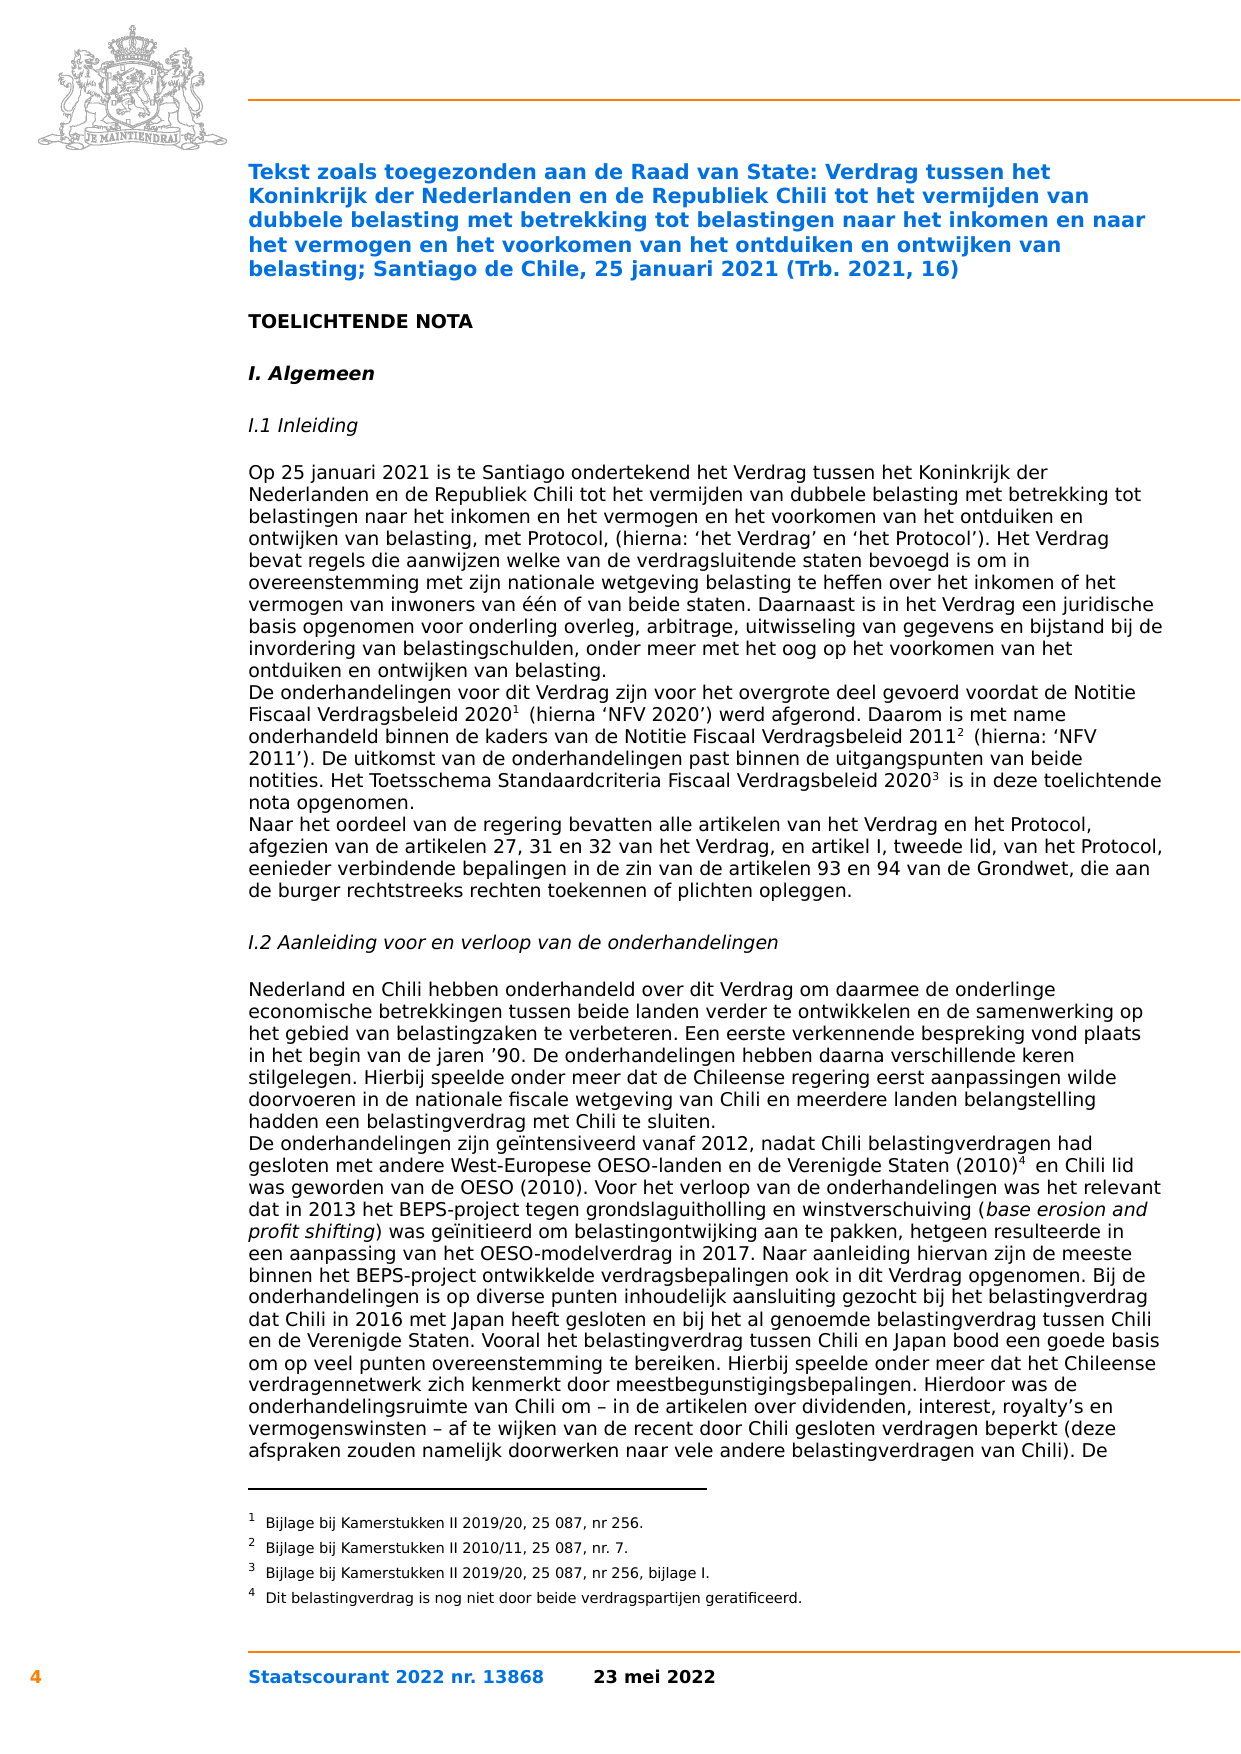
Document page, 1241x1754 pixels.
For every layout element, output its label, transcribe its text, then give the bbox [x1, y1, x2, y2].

text De onderhandelingen zijn geïntensiveerd vanaf 2012, nadat Chili belastingverdragen had gesloten met andere West-Europese OESO-landen en de Verenigde Staten (2010) en Chili lid was geworden van de OESO (2010). Voor het verloop van de onderhandelingen was het relevant dat in 2013 het BEPS-project tegen grondslaguitholling en winstverschuiving (base erosion and profit shifting) was geïnitieerd om belastingontwijking aan te pakken, hetgeen resulteerde in een aanpassing van het OESO-modelverdrag in 2017. Naar aanleiding hiervan zijn de meeste binnen het BEPS-project ontwikkelde verdragsbepalingen ook in dit Verdrag opgenomen. Bij de onderhandelingen is op diverse punten inhoudelijk aansluiting gezocht bij het belastingverdrag dat Chili in 2016 met Japan heeft gesloten en bij het al genoemde belastingverdrag tussen Chili en de Verenigde Staten. Vooral het belastingverdrag tussen Chili en Japan bood een goede basis om op veel punten overeenstemming te bereiken. Hierbij speelde onder meer dat het Chileense verdragennetwerk zich kenmerkt door meestbegunstigingsbepalingen. Hierdoor was de onderhandelingsruimte van Chili om – in de artikelen over dividenden, interest, royalty’s en vermogenswinsten – af te wijken van de recent door Chili gesloten verdragen beperkt (deze afspraken zouden namelijk doorwerken naar vele andere belastingverdragen van Chili). De [248, 1133, 1163, 1462]
text Op 25 januari 2021 is te Santiago ondertekend het Verdrag tussen het Koninkrijk der Nederlanden en de Republiek Chili tot het vermijden van dubbele belasting met betrekking tot belastingen naar het inkomen en het vermogen en het voorkomen van het ontduiken en ontwijken van belasting, met Protocol, (hierna: ‘het Verdrag’ en ‘het Protocol’). Het Verdrag bevat regels die aanwijzen welke van de verdragsluitende staten bevoegd is om in overeenstemming met zijn nationale wetgeving belasting te heffen over het inkomen of het vermogen van inwoners van één of van beide staten. Daarnaast is in het Verdrag een juridische basis opgenomen voor onderling overleg, arbitrage, uitwisseling van gegevens en bijstand bij de invordering van belastingschulden, onder meer met het oog op het voorkomen van het ontduiken en ontwijken van belasting. [248, 462, 1163, 682]
text Bijlage bij Kamerstukken II 2019/20, 25 087, nr 256, bijlage I. [248, 1561, 1163, 1583]
text Bijlage bij Kamerstukken II 2010/11, 25 087, nr. 7. [248, 1536, 1163, 1558]
text Naar het oordeel van de regering bevatten alle artikelen van het Verdrag en het Protocol, afgezien van de artikelen 27, 31 en 32 van het Verdrag, en artikel I, tweede lid, van het Protocol, eenieder verbindende bepalingen in de zin van de artikelen 93 en 94 van de Grondwet, die aan de burger rechtstreeks rechten toekennen of plichten opleggen. [248, 814, 1163, 902]
subtitle Tekst zoals toegezonden aan de Raad van State: Verdrag tussen het Koninkrijk der Nederlanden en de Republiek Chili tot het vermijden van dubbele belasting met betrekking tot belastingen naar het inkomen en naar het vermogen en het voorkomen van het ontduiken en ontwijken van belasting; Santiago de Chile, 25 januari 2021 (Trb. 2021, 16) [248, 160, 1163, 281]
subtitle TOELICHTENDE NOTA [248, 311, 1163, 333]
text Bijlage bij Kamerstukken II 2019/20, 25 087, nr 256. [248, 1511, 1163, 1533]
subtitle I.1 Inleiding [248, 415, 1163, 437]
text Nederland en Chili hebben onderhandeld over dit Verdrag om daarmee de onderlinge economische betrekkingen tussen beide landen verder te ontwikkelen en de samenwerking op het gebied van belastingzaken te verbeteren. Een eerste verkennende bespreking vond plaats in het begin van de jaren ’90. De onderhandelingen hebben daarna verschillende keren stilgelegen. Hierbij speelde onder meer dat de Chileense regering eerst aanpassingen wilde doorvoeren in de nationale fiscale wetgeving van Chili en meerdere landen belangstelling hadden een belastingverdrag met Chili te sluiten. [248, 979, 1163, 1133]
text Dit belastingverdrag is nog niet door beide verdragspartijen geratificeerd. [248, 1586, 1163, 1608]
subtitle I.2 Aanleiding voor en verloop van de onderhandelingen [248, 932, 1163, 954]
subtitle I. Algemeen [248, 363, 1163, 385]
text De onderhandelingen voor dit Verdrag zijn voor het overgrote deel gevoerd voordat de Notitie Fiscaal Verdragsbeleid 2020 (hierna ‘NFV 2020’) werd afgerond. Daarom is met name onderhandeld binnen de kaders van de Notitie Fiscaal Verdragsbeleid 2011 (hierna: ‘NFV 2011’). De uitkomst van de onderhandelingen past binnen de uitgangspunten van beide notities. Het Toetsschema Standaardcriteria Fiscaal Verdragsbeleid 2020 is in deze toelichtende nota opgenomen. [248, 682, 1163, 814]
picture [38, 25, 227, 150]
